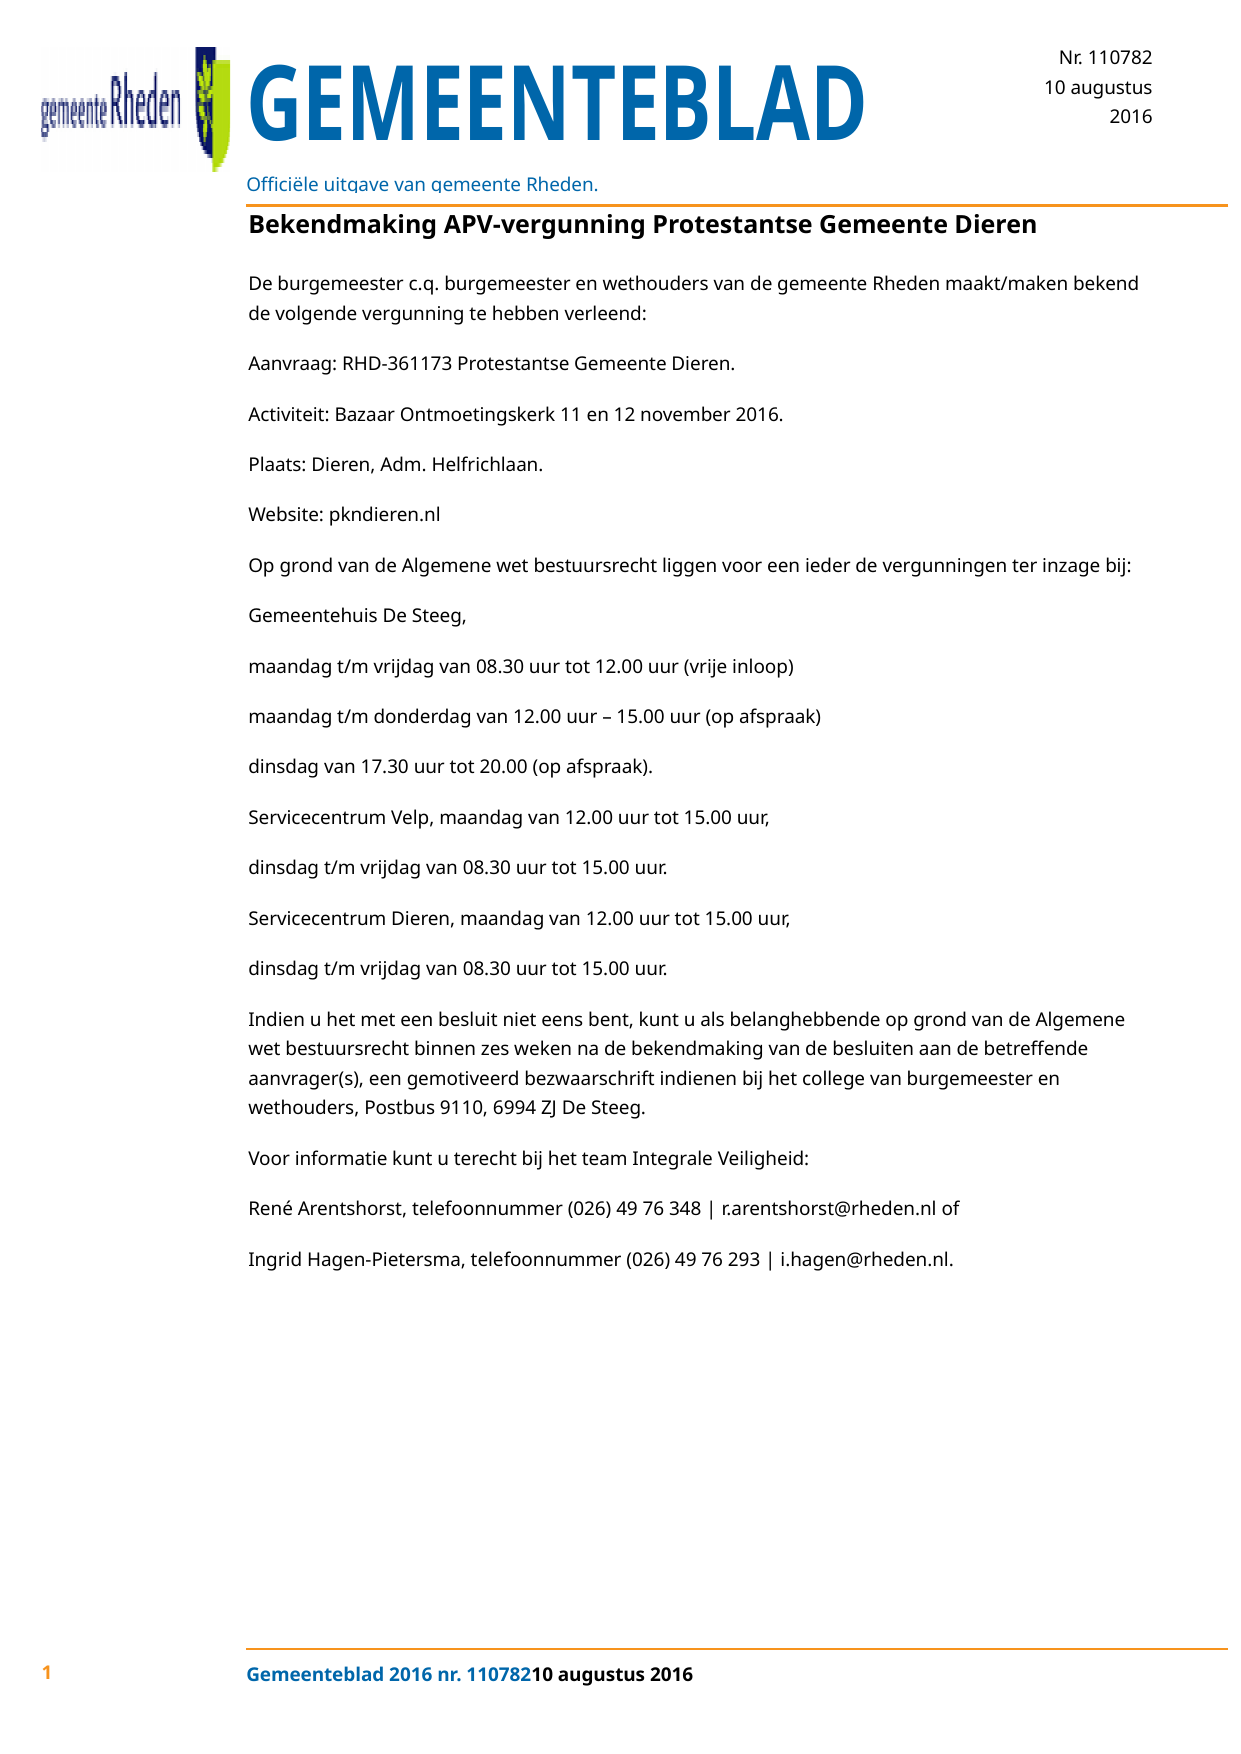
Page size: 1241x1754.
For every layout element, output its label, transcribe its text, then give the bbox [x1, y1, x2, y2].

text René Arentshorst, telefoonnummer (026) 49 76 348 | r.arentshorst@rheden.nl of [248, 1195, 1152, 1221]
text Activiteit: Bazaar Ontmoetingskerk 11 en 12 november 2016. [248, 401, 1152, 426]
text Servicecentrum Velp, maandag van 12.00 uur tot 15.00 uur, [248, 804, 1152, 830]
text dinsdag t/m vrijdag van 08.30 uur tot 15.00 uur. [248, 854, 1152, 880]
text Op grond van de Algemene wet bestuursrecht liggen voor een ieder de vergunningen ter inzage bij: [248, 552, 1152, 578]
text Ingrid Hagen-Pietersma, telefoonnummer (026) 49 76 293 | i.hagen@rheden.nl. [248, 1246, 1152, 1271]
text dinsdag van 17.30 uur tot 20.00 (op afspraak). [248, 754, 1152, 779]
text maandag t/m vrijdag van 08.30 uur tot 12.00 uur (vrije inloop) [248, 653, 1152, 678]
text Servicecentrum Dieren, maandag van 12.00 uur tot 15.00 uur, [248, 905, 1152, 931]
text maandag t/m donderdag van 12.00 uur – 15.00 uur (op afspraak) [248, 703, 1152, 729]
text Website: pkndieren.nl [248, 502, 1152, 527]
text Bekendmaking APV-vergunning Protestantse Gemeente Dieren [248, 207, 1152, 241]
text De burgemeester c.q. burgemeester en wethouders van de gemeente Rheden maakt/maken bekend de volgende vergunning te hebben verleend: [248, 270, 1152, 326]
text Gemeentehuis De Steeg, [248, 602, 1152, 628]
text Indien u het met een besluit niet eens bent, kunt u als belanghebbende op grond van de Algemene wet bestuursrecht binnen zes weken na de bekendmaking van de besluiten aan de betreffende aanvrager(s), een gemotiveerd bezwaarschrift indienen bij het college van burgemeester en wethouders, Postbus 9110, 6994 ZJ De Steeg. [248, 1006, 1152, 1120]
text Aanvraag: RHD-361173 Protestantse Gemeente Dieren. [248, 350, 1152, 376]
text Voor informatie kunt u terecht bij het team Integrale Veiligheid: [248, 1145, 1152, 1171]
picture [41, 47, 231, 172]
text Plaats: Dieren, Adm. Helfrichlaan. [248, 451, 1152, 477]
text dinsdag t/m vrijdag van 08.30 uur tot 15.00 uur. [248, 955, 1152, 981]
